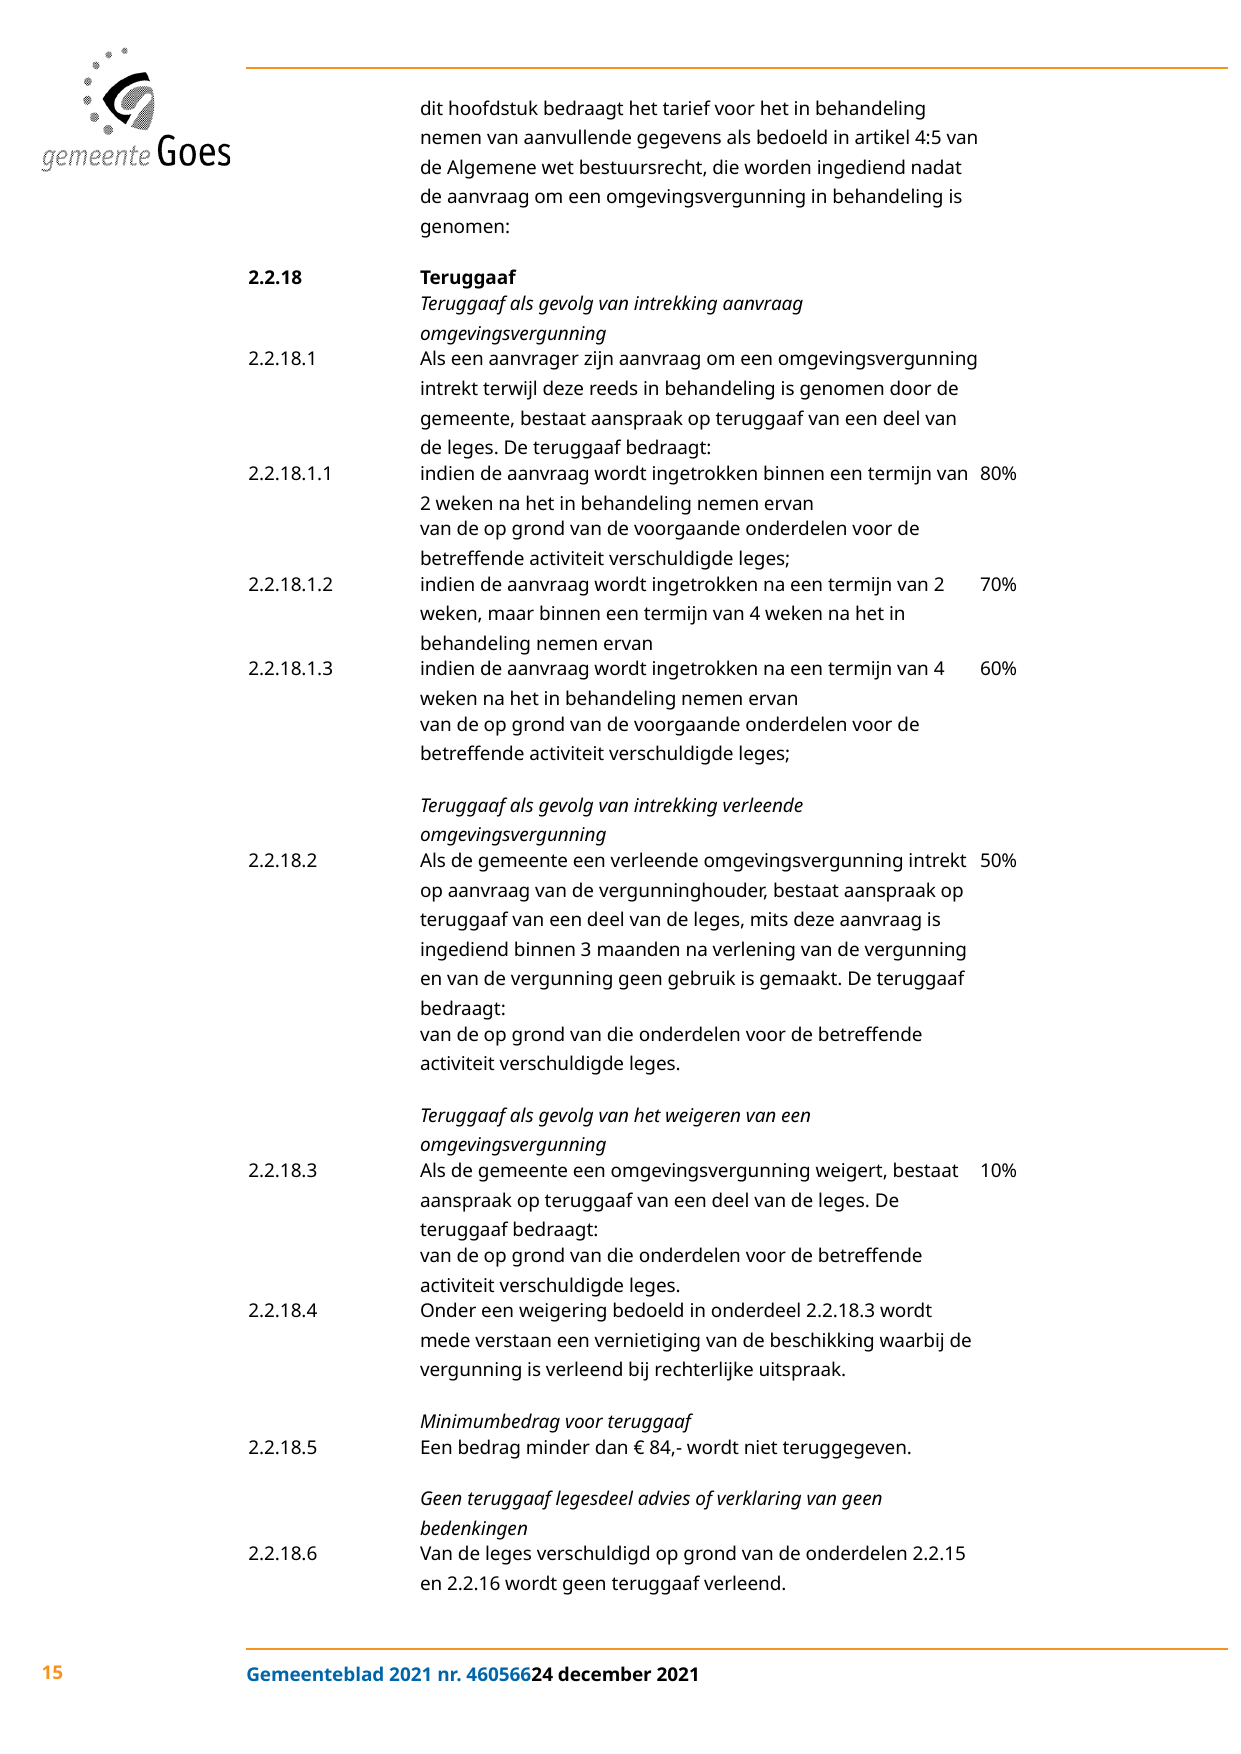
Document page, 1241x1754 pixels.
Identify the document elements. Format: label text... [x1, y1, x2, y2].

table_cell van de op grond van die onderdelen voor de betreffende activiteit verschuldigde leges. [420, 1242, 980, 1297]
table_cell [248, 239, 420, 264]
table_cell [980, 265, 1152, 290]
table_cell [980, 1383, 1152, 1408]
table_cell [980, 1076, 1152, 1102]
table_cell van de op grond van die onderdelen voor de betreffende activiteit verschuldigde leges. [420, 1021, 980, 1076]
table_cell [980, 1541, 1152, 1596]
table_cell Als de gemeente een omgevingsvergunning weigert, bestaat aanspraak op teruggaaf van een deel van de leges. De teruggaaf bedraagt: [420, 1157, 980, 1242]
table_cell [980, 1298, 1152, 1382]
table_cell Teruggaaf als gevolg van intrekking aanvraag omgevingsvergunning [420, 290, 980, 346]
table_cell [980, 239, 1152, 264]
table_cell [980, 515, 1152, 571]
table_cell Onder een weigering bedoeld in onderdeel 2.2.18.3 wordt mede verstaan een vernietiging van de beschikking waarbij de vergunning is verleend bij rechterlijke uitspraak. [420, 1298, 980, 1382]
table_cell indien de aanvraag wordt ingetrokken na een termijn van 2 weken, maar binnen een termijn van 4 weken na het in behandeling nemen ervan [420, 571, 980, 656]
table_cell [248, 766, 420, 792]
table_cell [420, 1076, 980, 1102]
table_cell Teruggaaf [420, 265, 980, 290]
table_cell [980, 95, 1152, 239]
table_cell indien de aanvraag wordt ingetrokken na een termijn van 4 weken na het in behandeling nemen ervan [420, 656, 980, 711]
table_cell 2.2.18.5 [248, 1434, 420, 1459]
table_cell [980, 766, 1152, 792]
table_cell indien de aanvraag wordt ingetrokken binnen een termijn van 2 weken na het in behandeling nemen ervan [420, 460, 980, 515]
table_cell 2.2.18.2 [248, 847, 420, 1021]
table_cell [248, 95, 420, 239]
table_cell [980, 1021, 1152, 1076]
table_cell dit hoofdstuk bedraagt het tarief voor het in behandeling nemen van aanvullende gegevens als bedoeld in artikel 4:5 van de Algemene wet bestuursrecht, die worden ingediend nadat de aanvraag om een omgevingsvergunning in behandeling is genomen: [420, 95, 980, 239]
table_cell [980, 792, 1152, 847]
table_cell 2.2.18 [248, 265, 420, 290]
table_cell [248, 1021, 420, 1076]
table_cell 60% [980, 656, 1152, 711]
table_cell Geen teruggaaf legesdeel advies of verklaring van geen bedenkingen [420, 1485, 980, 1541]
table_cell [248, 290, 420, 346]
table_cell [248, 1102, 420, 1157]
picture [41, 47, 231, 172]
table_cell [980, 1408, 1152, 1434]
table_cell [980, 711, 1152, 766]
table_cell 80% [980, 460, 1152, 515]
table_cell [980, 1434, 1152, 1459]
table_cell 2.2.18.4 [248, 1298, 420, 1382]
table_cell Teruggaaf als gevolg van het weigeren van een omgevingsvergunning [420, 1102, 980, 1157]
table_cell [980, 1242, 1152, 1297]
table_cell 2.2.18.1 [248, 346, 420, 460]
table_cell [980, 1102, 1152, 1157]
table_cell [248, 1460, 420, 1485]
table_cell 2.2.18.1.3 [248, 656, 420, 711]
table_cell [420, 1383, 980, 1408]
table_cell [420, 239, 980, 264]
table_cell Minimumbedrag voor teruggaaf [420, 1408, 980, 1434]
table_cell [420, 1460, 980, 1485]
table_cell [248, 1485, 420, 1541]
table_cell [248, 515, 420, 571]
table_cell Teruggaaf als gevolg van intrekking verleende omgevingsvergunning [420, 792, 980, 847]
table_cell [248, 1408, 420, 1434]
table_cell van de op grond van de voorgaande onderdelen voor de betreffende activiteit verschuldigde leges; [420, 711, 980, 766]
table_cell [248, 711, 420, 766]
table_cell Als de gemeente een verleende omgevingsvergunning intrekt op aanvraag van de vergunninghouder, bestaat aanspraak op teruggaaf van een deel van de leges, mits deze aanvraag is ingediend binnen 3 maanden na verlening van de vergunning en van de vergunning geen gebruik is gemaakt. De teruggaaf bedraagt: [420, 847, 980, 1021]
table_cell 50% [980, 847, 1152, 1021]
table_cell [980, 1485, 1152, 1541]
table_cell [248, 792, 420, 847]
table_cell 10% [980, 1157, 1152, 1242]
table_cell 2.2.18.6 [248, 1541, 420, 1596]
table_cell [980, 290, 1152, 346]
table_cell 70% [980, 571, 1152, 656]
table_cell Van de leges verschuldigd op grond van de onderdelen 2.2.15 en 2.2.16 wordt geen teruggaaf verleend. [420, 1541, 980, 1596]
table_cell Een bedrag minder dan € 84,- wordt niet teruggegeven. [420, 1434, 980, 1459]
table_cell Als een aanvrager zijn aanvraag om een omgevingsvergunning intrekt terwijl deze reeds in behandeling is genomen door de gemeente, bestaat aanspraak op teruggaaf van een deel van de leges. De teruggaaf bedraagt: [420, 346, 980, 460]
table_cell 2.2.18.1.1 [248, 460, 420, 515]
table_cell [248, 1383, 420, 1408]
table_cell [248, 1076, 420, 1102]
table_cell [980, 346, 1152, 460]
table_cell [980, 1460, 1152, 1485]
table_cell van de op grond van de voorgaande onderdelen voor de betreffende activiteit verschuldigde leges; [420, 515, 980, 571]
table_cell [248, 1242, 420, 1297]
table_cell 2.2.18.1.2 [248, 571, 420, 656]
table_cell 2.2.18.3 [248, 1157, 420, 1242]
table_cell [420, 766, 980, 792]
